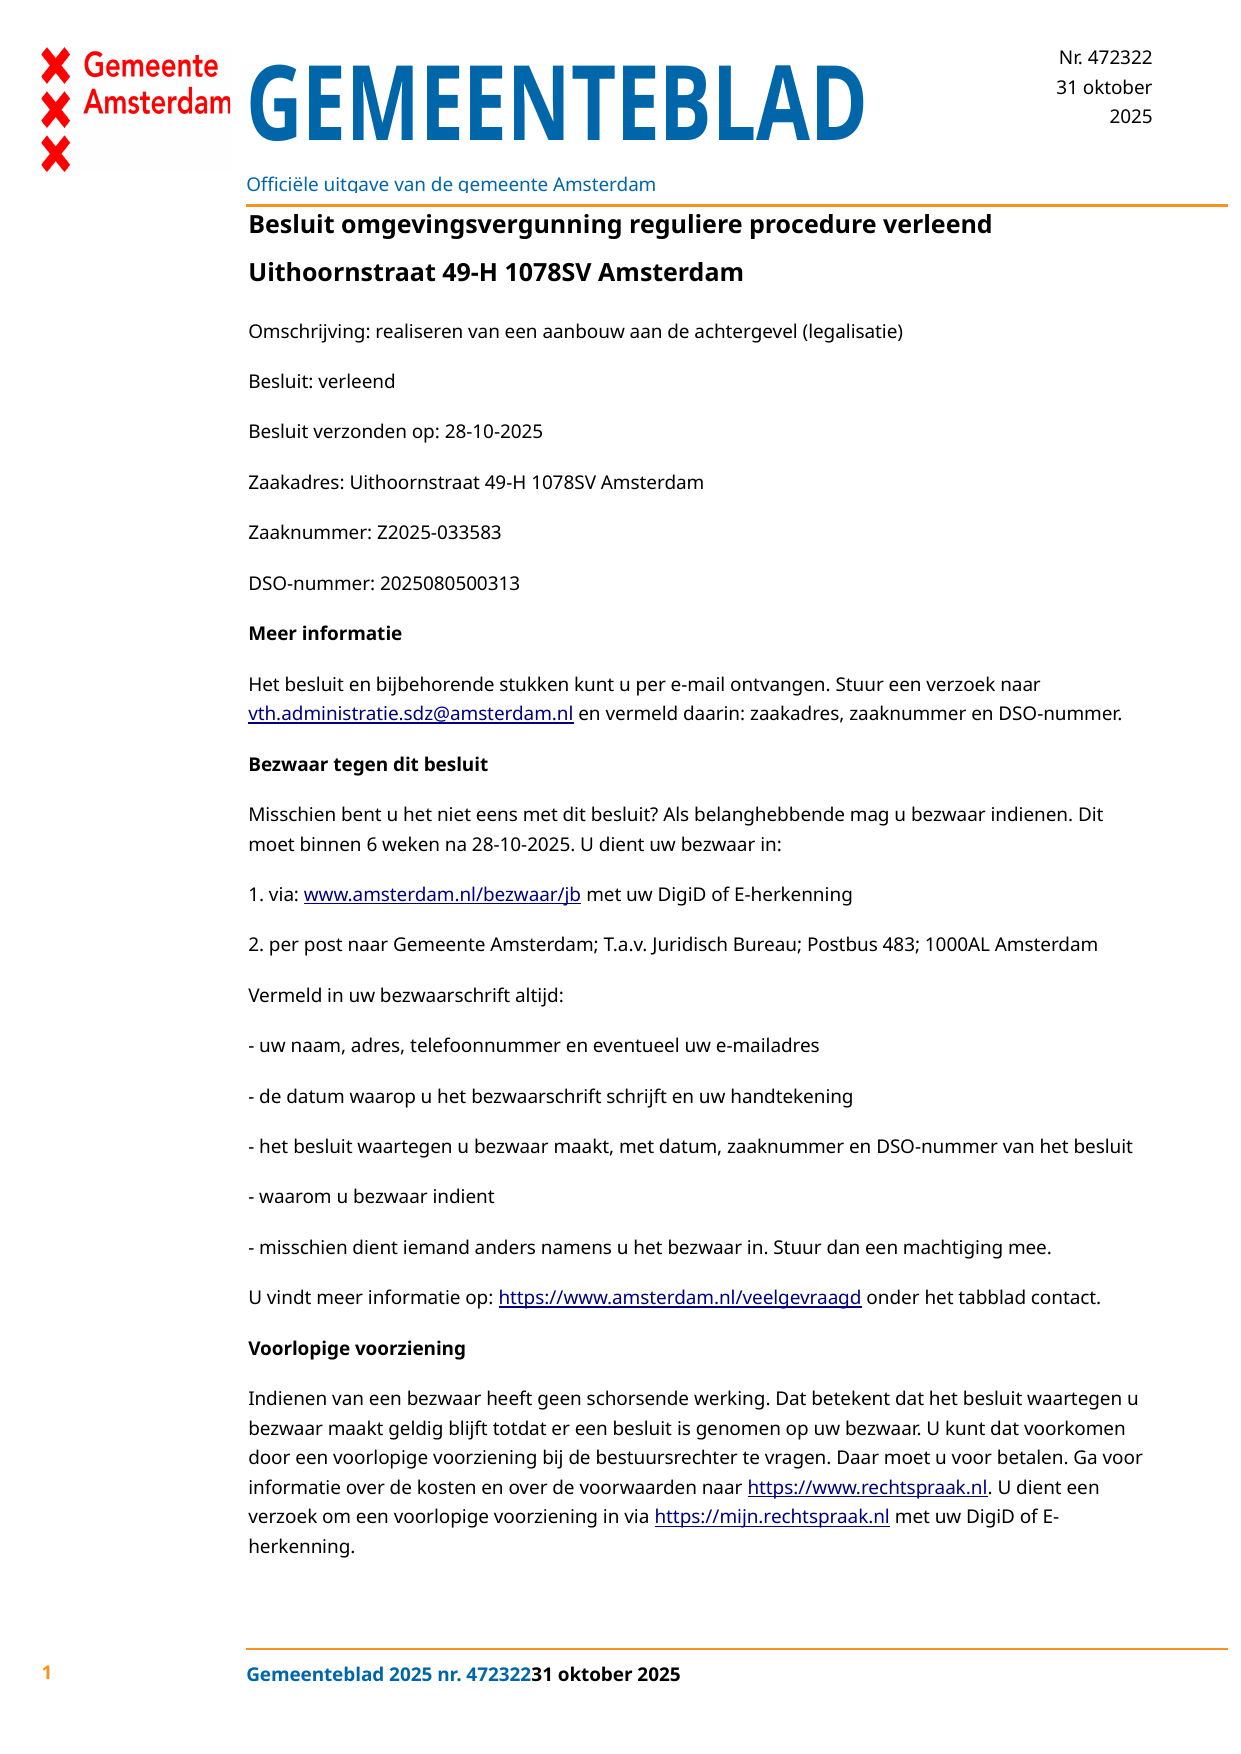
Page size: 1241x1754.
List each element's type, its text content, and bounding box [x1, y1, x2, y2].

text Vermeld in uw bezwaarschrift altijd: [248, 982, 1152, 1008]
picture [41, 47, 231, 172]
text Het besluit en bijbehorende stukken kunt u per e-mail ontvangen. Stuur een verzoek naar vth.administratie.sdz@amsterdam.nl en vermeld daarin: zaakadres, zaaknummer en DSO-nummer. [248, 671, 1152, 726]
text Omschrijving: realiseren van een aanbouw aan de achtergevel (legalisatie) [248, 318, 1152, 344]
text Misschien bent u het niet eens met dit besluit? Als belanghebbende mag u bezwaar indienen. Dit moet binnen 6 weken na 28-10-2025. U dient uw bezwaar in: [248, 801, 1152, 857]
text - uw naam, adres, telefoonnummer en eventueel uw e-mailadres [248, 1032, 1152, 1058]
text Bezwaar tegen dit besluit [248, 751, 1152, 777]
text 1. via: www.amsterdam.nl/bezwaar/jb met uw DigiD of E-herkenning [248, 881, 1152, 907]
text Zaakadres: Uithoornstraat 49-H 1078SV Amsterdam [248, 469, 1152, 495]
text Besluit omgevingsvergunning reguliere procedure verleend Uithoornstraat 49-H 1078SV Amsterdam [248, 207, 1152, 288]
text Meer informatie [248, 620, 1152, 646]
text Zaaknummer: Z2025-033583 [248, 519, 1152, 545]
text Besluit verzonden op: 28-10-2025 [248, 419, 1152, 444]
text Voorlopige voorziening [248, 1335, 1152, 1361]
text DSO-nummer: 2025080500313 [248, 570, 1152, 596]
text - waarom u bezwaar indient [248, 1184, 1152, 1209]
text U vindt meer informatie op: https://www.amsterdam.nl/veelgevraagd onder het tabblad contact. [248, 1284, 1152, 1310]
text Besluit: verleend [248, 368, 1152, 394]
text - het besluit waartegen u bezwaar maakt, met datum, zaaknummer en DSO-nummer van het besluit [248, 1133, 1152, 1159]
text 2. per post naar Gemeente Amsterdam; T.a.v. Juridisch Bureau; Postbus 483; 1000AL Amsterdam [248, 932, 1152, 957]
text - de datum waarop u het bezwaarschrift schrijft en uw handtekening [248, 1083, 1152, 1109]
text Indienen van een bezwaar heeft geen schorsende werking. Dat betekent dat het besluit waartegen u bezwaar maakt geldig blijft totdat er een besluit is genomen op uw bezwaar. U kunt dat voorkomen door een voorlopige voorziening bij de bestuursrechter te vragen. Daar moet u voor betalen. Ga voor informatie over de kosten en over de voorwaarden naar https://www.rechtspraak.nl. U dient een verzoek om een voorlopige voorziening in via https://mijn.rechtspraak.nl met uw DigiD of E-herkenning. [248, 1385, 1152, 1559]
text - misschien dient iemand anders namens u het bezwaar in. Stuur dan een machtiging mee. [248, 1234, 1152, 1260]
